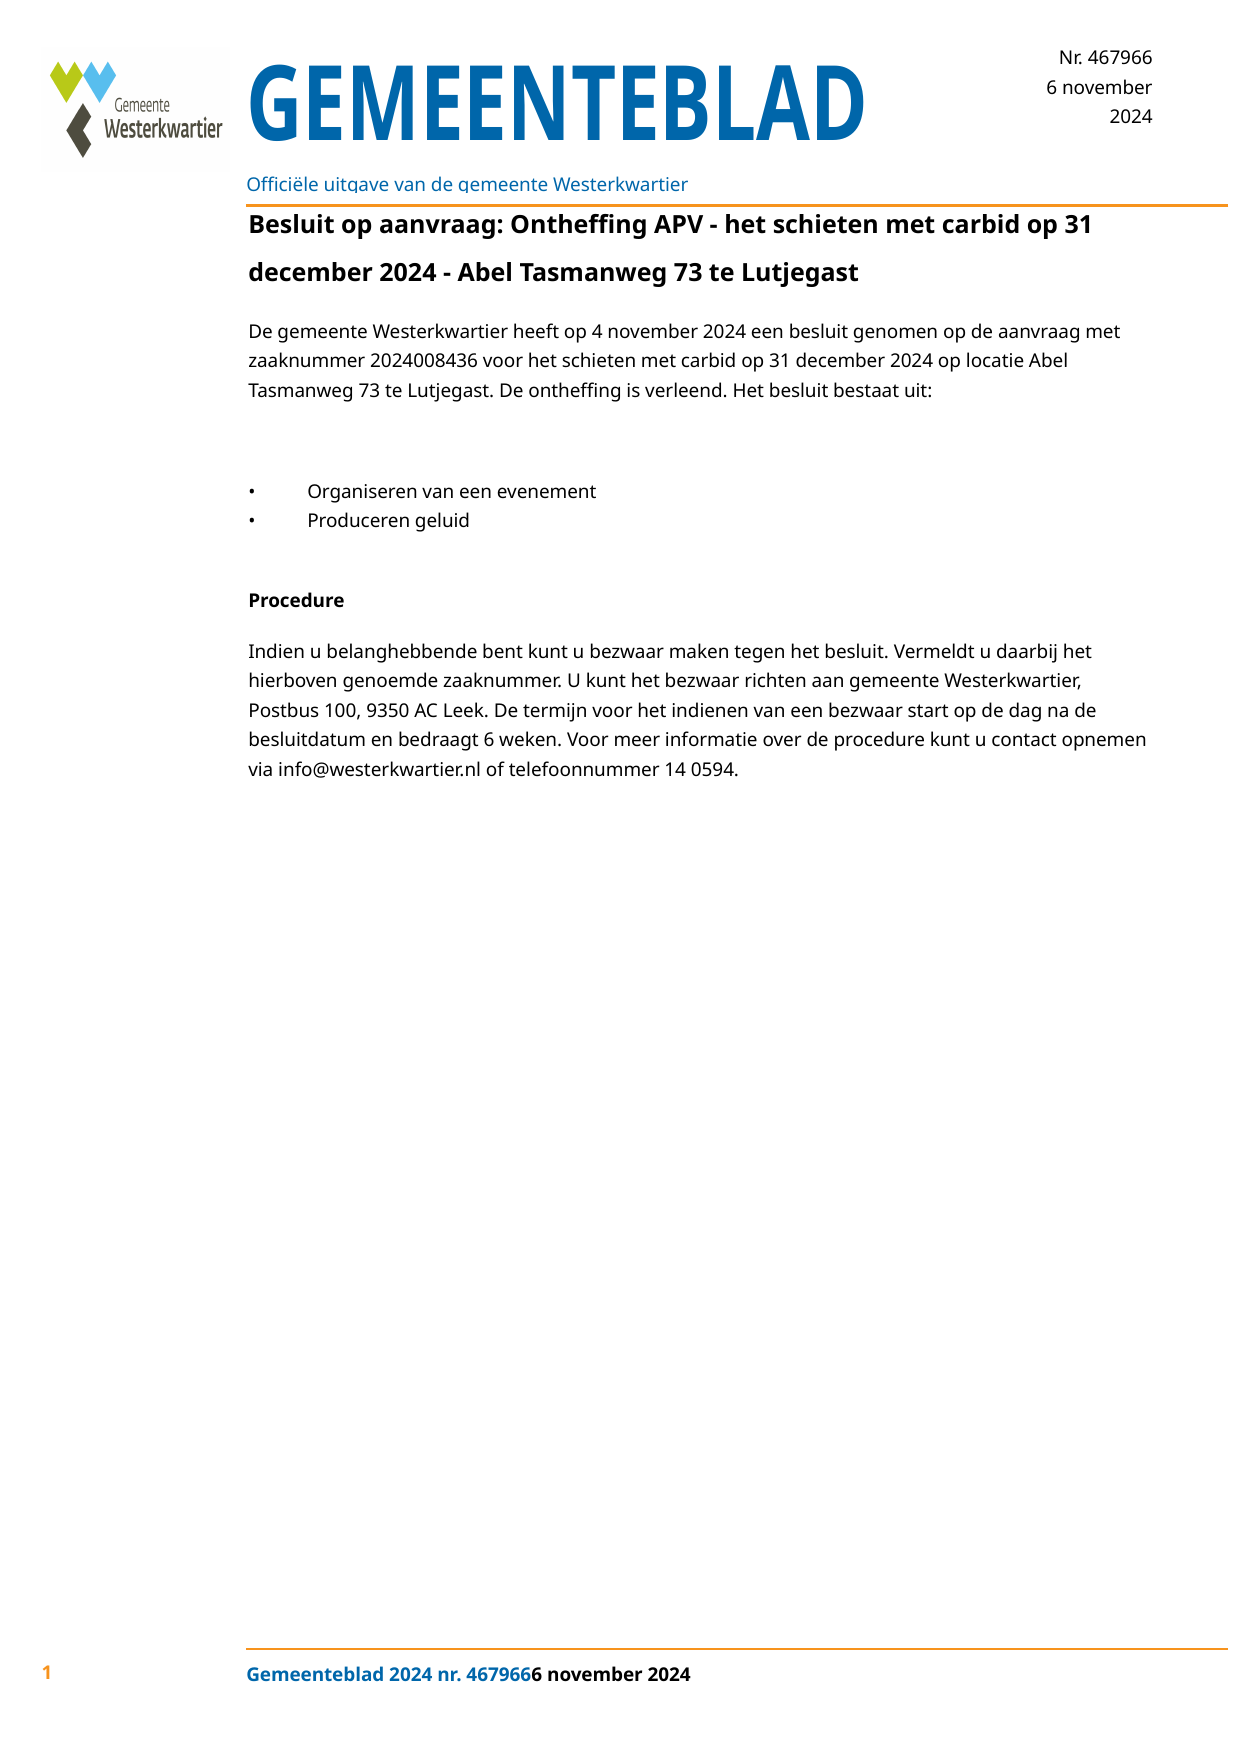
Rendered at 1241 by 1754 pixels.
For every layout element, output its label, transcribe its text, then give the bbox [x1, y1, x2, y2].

list Organiseren van een evenement [248, 478, 1152, 504]
text De gemeente Westerkwartier heeft op 4 november 2024 een besluit genomen op de aanvraag met zaaknummer 2024008436 voor het schieten met carbid op 31 december 2024 op locatie Abel Tasmanweg 73 te Lutjegast. De ontheffing is verleend. Het besluit bestaat uit: [248, 318, 1152, 403]
text Indien u belanghebbende bent kunt u bezwaar maken tegen het besluit. Vermeldt u daarbij het hierboven genoemde zaaknummer. U kunt het bezwaar richten aan gemeente Westerkwartier, Postbus 100, 9350 AC Leek. De termijn voor het indienen van een bezwaar start op de dag na de besluitdatum en bedraagt 6 weken. Voor meer informatie over de procedure kunt u contact opnemen via info@westerkwartier.nl of telefoonnummer 14 0594. [248, 638, 1152, 782]
list Produceren geluid [248, 507, 1152, 533]
picture [41, 47, 231, 172]
text Besluit op aanvraag: Ontheffing APV - het schieten met carbid op 31 december 2024 - Abel Tasmanweg 73 te Lutjegast [248, 207, 1152, 288]
text Procedure [248, 587, 1152, 613]
